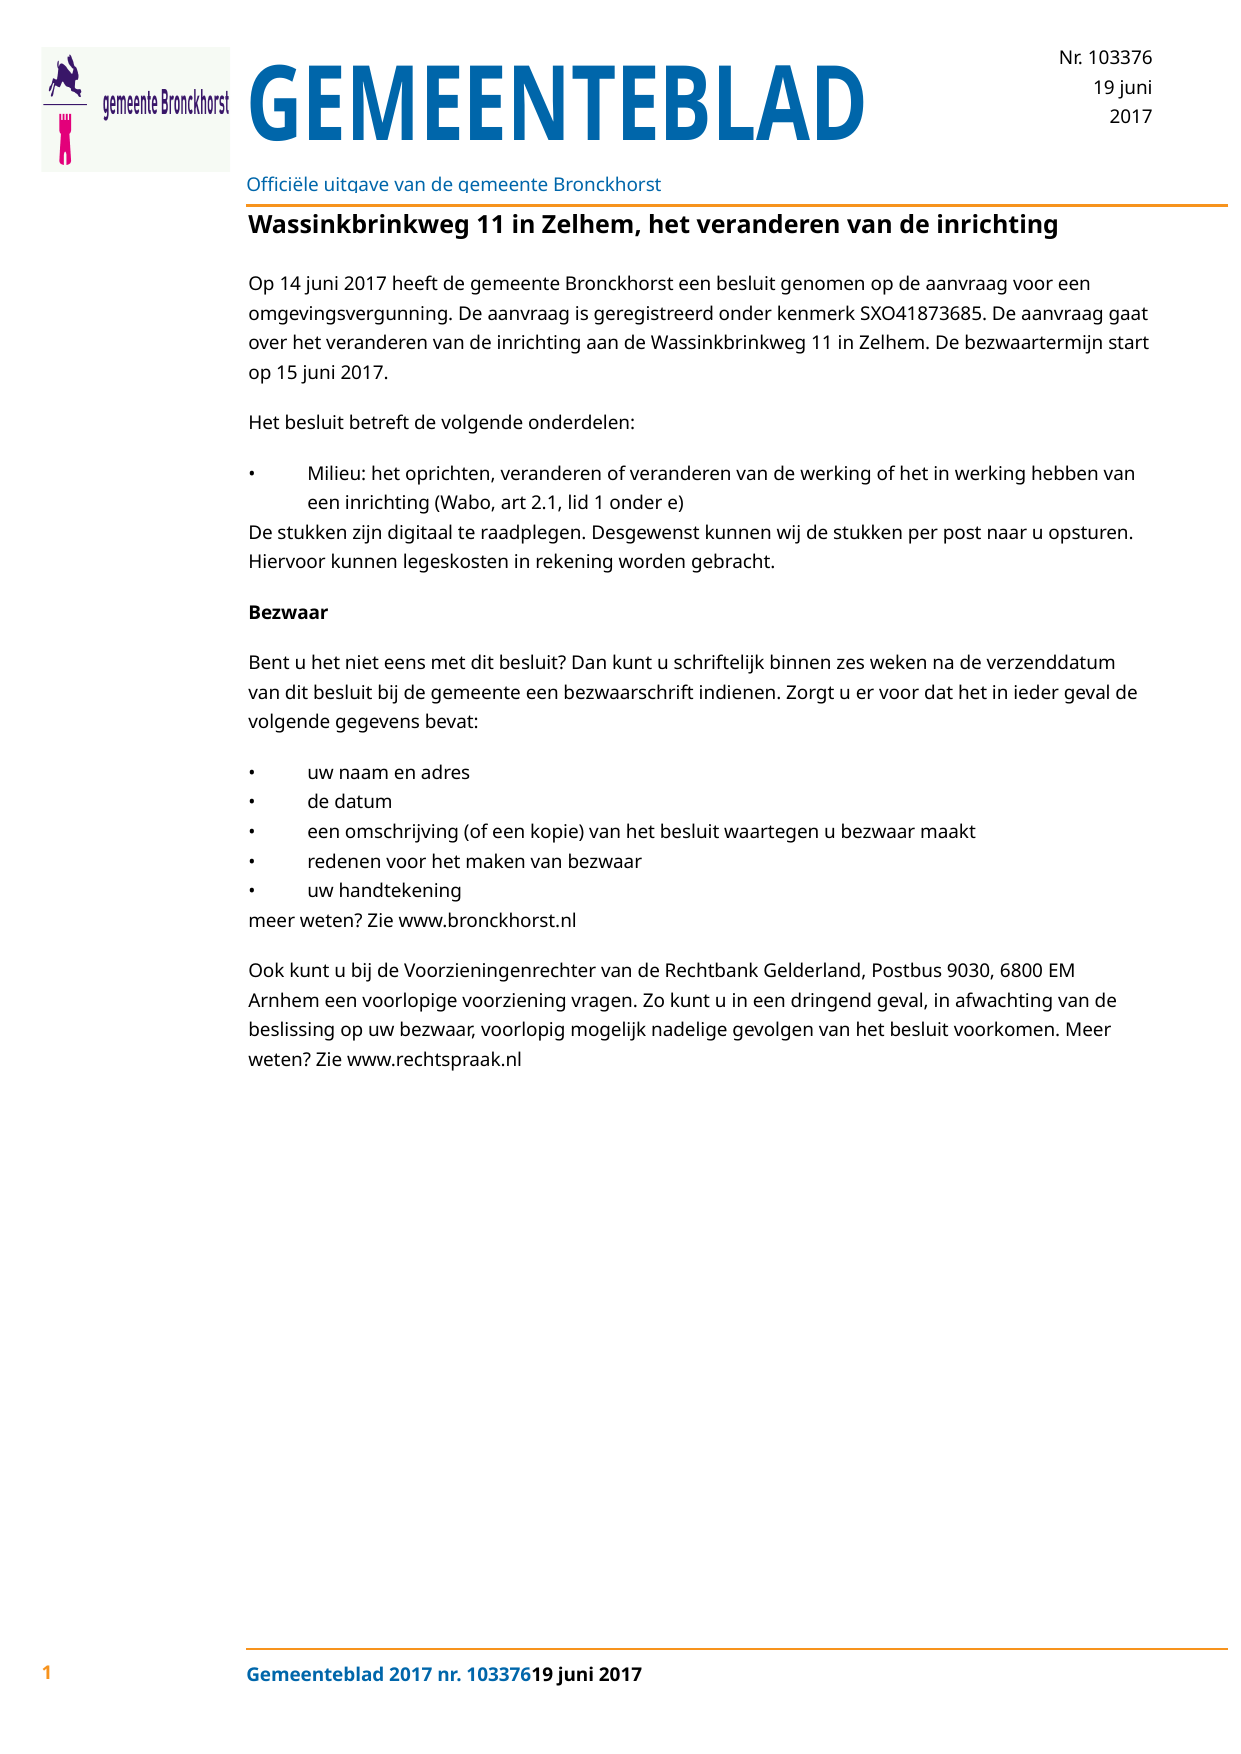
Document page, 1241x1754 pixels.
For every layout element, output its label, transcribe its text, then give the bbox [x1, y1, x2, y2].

text meer weten? Zie www.bronckhorst.nl [248, 907, 1152, 933]
list uw handtekening [248, 877, 1152, 903]
text Wassinkbrinkweg 11 in Zelhem, het veranderen van de inrichting [248, 207, 1152, 241]
text Bent u het niet eens met dit besluit? Dan kunt u schriftelijk binnen zes weken na de verzenddatum van dit besluit bij de gemeente een bezwaarschrift indienen. Zorgt u er voor dat het in ieder geval de volgende gegevens bevat: [248, 649, 1152, 734]
list een omschrijving (of een kopie) van het besluit waartegen u bezwaar maakt [248, 818, 1152, 844]
text Op 14 juni 2017 heeft de gemeente Bronckhorst een besluit genomen op de aanvraag voor een omgevingsvergunning. De aanvraag is geregistreerd onder kenmerk SXO41873685. De aanvraag gaat over het veranderen van de inrichting aan de Wassinkbrinkweg 11 in Zelhem. De bezwaartermijn start op 15 juni 2017. [248, 270, 1152, 385]
list de datum [248, 789, 1152, 814]
text Het besluit betreft de volgende onderdelen: [248, 409, 1152, 435]
list uw naam en adres [248, 759, 1152, 785]
text Ook kunt u bij de Voorzieningenrechter van de Rechtbank Gelderland, Postbus 9030, 6800 EM Arnhem een voorlopige voorziening vragen. Zo kunt u in een dringend geval, in afwachting van de beslissing op uw bezwaar, voorlopig mogelijk nadelige gevolgen van het besluit voorkomen. Meer weten? Zie www.rechtspraak.nl [248, 957, 1152, 1072]
picture [41, 47, 231, 172]
list Milieu: het oprichten, veranderen of veranderen van de werking of het in werking hebben van een inrichting (Wabo, art 2.1, lid 1 onder e) [248, 460, 1152, 515]
text Bezwaar [248, 599, 1152, 625]
text De stukken zijn digitaal te raadplegen. Desgewenst kunnen wij de stukken per post naar u opsturen. Hiervoor kunnen legeskosten in rekening worden gebracht. [248, 519, 1152, 574]
list redenen voor het maken van bezwaar [248, 848, 1152, 873]
